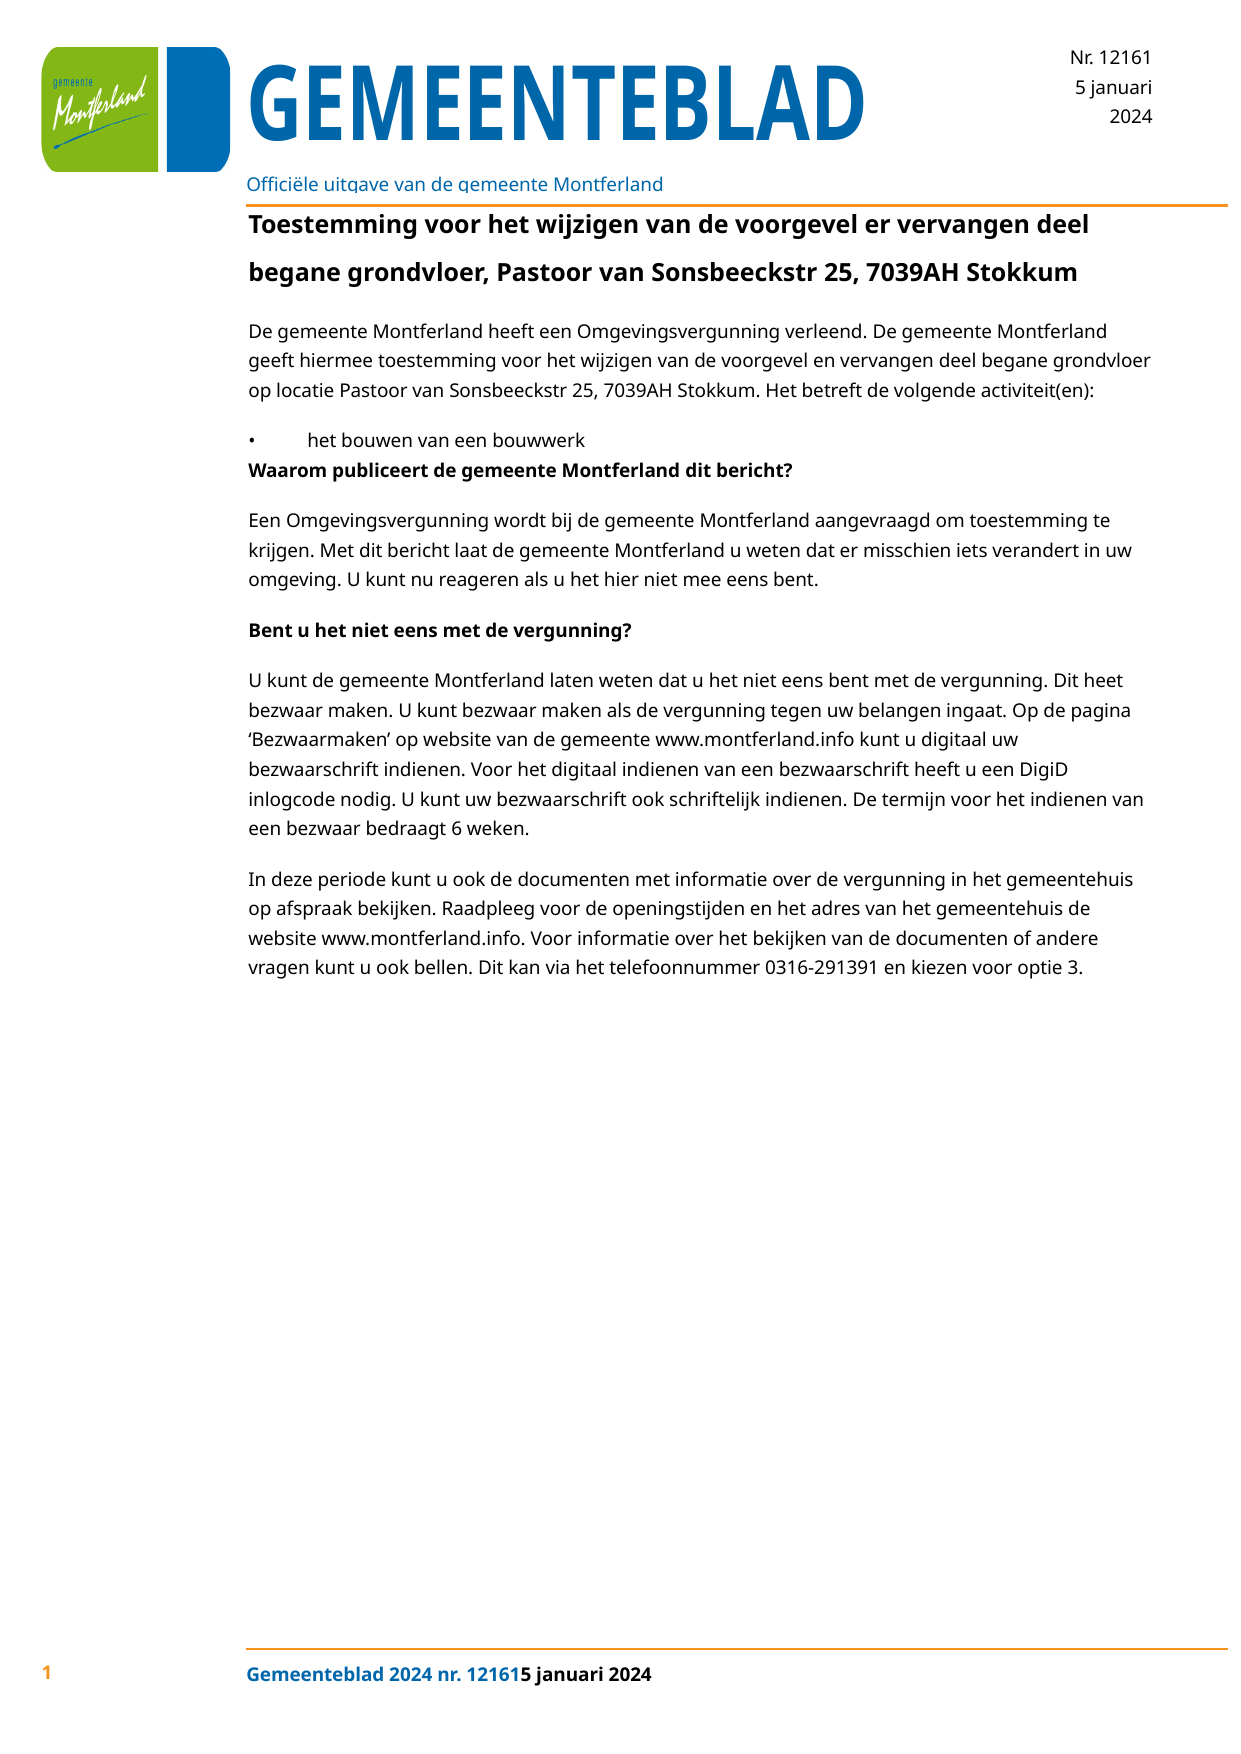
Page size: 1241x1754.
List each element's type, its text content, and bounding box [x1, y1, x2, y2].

text In deze periode kunt u ook de documenten met informatie over de vergunning in het gemeentehuis op afspraak bekijken. Raadpleeg voor de openingstijden en het adres van het gemeentehuis de website www.montferland.info. Voor informatie over het bekijken van de documenten of andere vragen kunt u ook bellen. Dit kan via het telefoonnummer 0316-291391 en kiezen voor optie 3. [248, 866, 1152, 980]
text Toestemming voor het wijzigen van de voorgevel er vervangen deel begane grondvloer, Pastoor van Sonsbeeckstr 25, 7039AH Stokkum [248, 207, 1152, 288]
text Waarom publiceert de gemeente Montferland dit bericht? [248, 457, 1152, 483]
text De gemeente Montferland heeft een Omgevingsvergunning verleend. De gemeente Montferland geeft hiermee toestemming voor het wijzigen van de voorgevel en vervangen deel begane grondvloer op locatie Pastoor van Sonsbeeckstr 25, 7039AH Stokkum. Het betreft de volgende activiteit(en): [248, 318, 1152, 403]
list het bouwen van een bouwwerk [248, 427, 1152, 453]
text Een Omgevingsvergunning wordt bij de gemeente Montferland aangevraagd om toestemming te krijgen. Met dit bericht laat de gemeente Montferland u weten dat er misschien iets verandert in uw omgeving. U kunt nu reageren als u het hier niet mee eens bent. [248, 507, 1152, 592]
picture [41, 47, 231, 172]
text U kunt de gemeente Montferland laten weten dat u het niet eens bent met de vergunning. Dit heet bezwaar maken. U kunt bezwaar maken als de vergunning tegen uw belangen ingaat. Op de pagina ‘Bezwaarmaken’ op website van de gemeente www.montferland.info kunt u digitaal uw bezwaarschrift indienen. Voor het digitaal indienen van een bezwaarschrift heeft u een DigiD inlogcode nodig. U kunt uw bezwaarschrift ook schriftelijk indienen. De termijn voor het indienen van een bezwaar bedraagt 6 weken. [248, 667, 1152, 841]
text Bent u het niet eens met de vergunning? [248, 617, 1152, 643]
